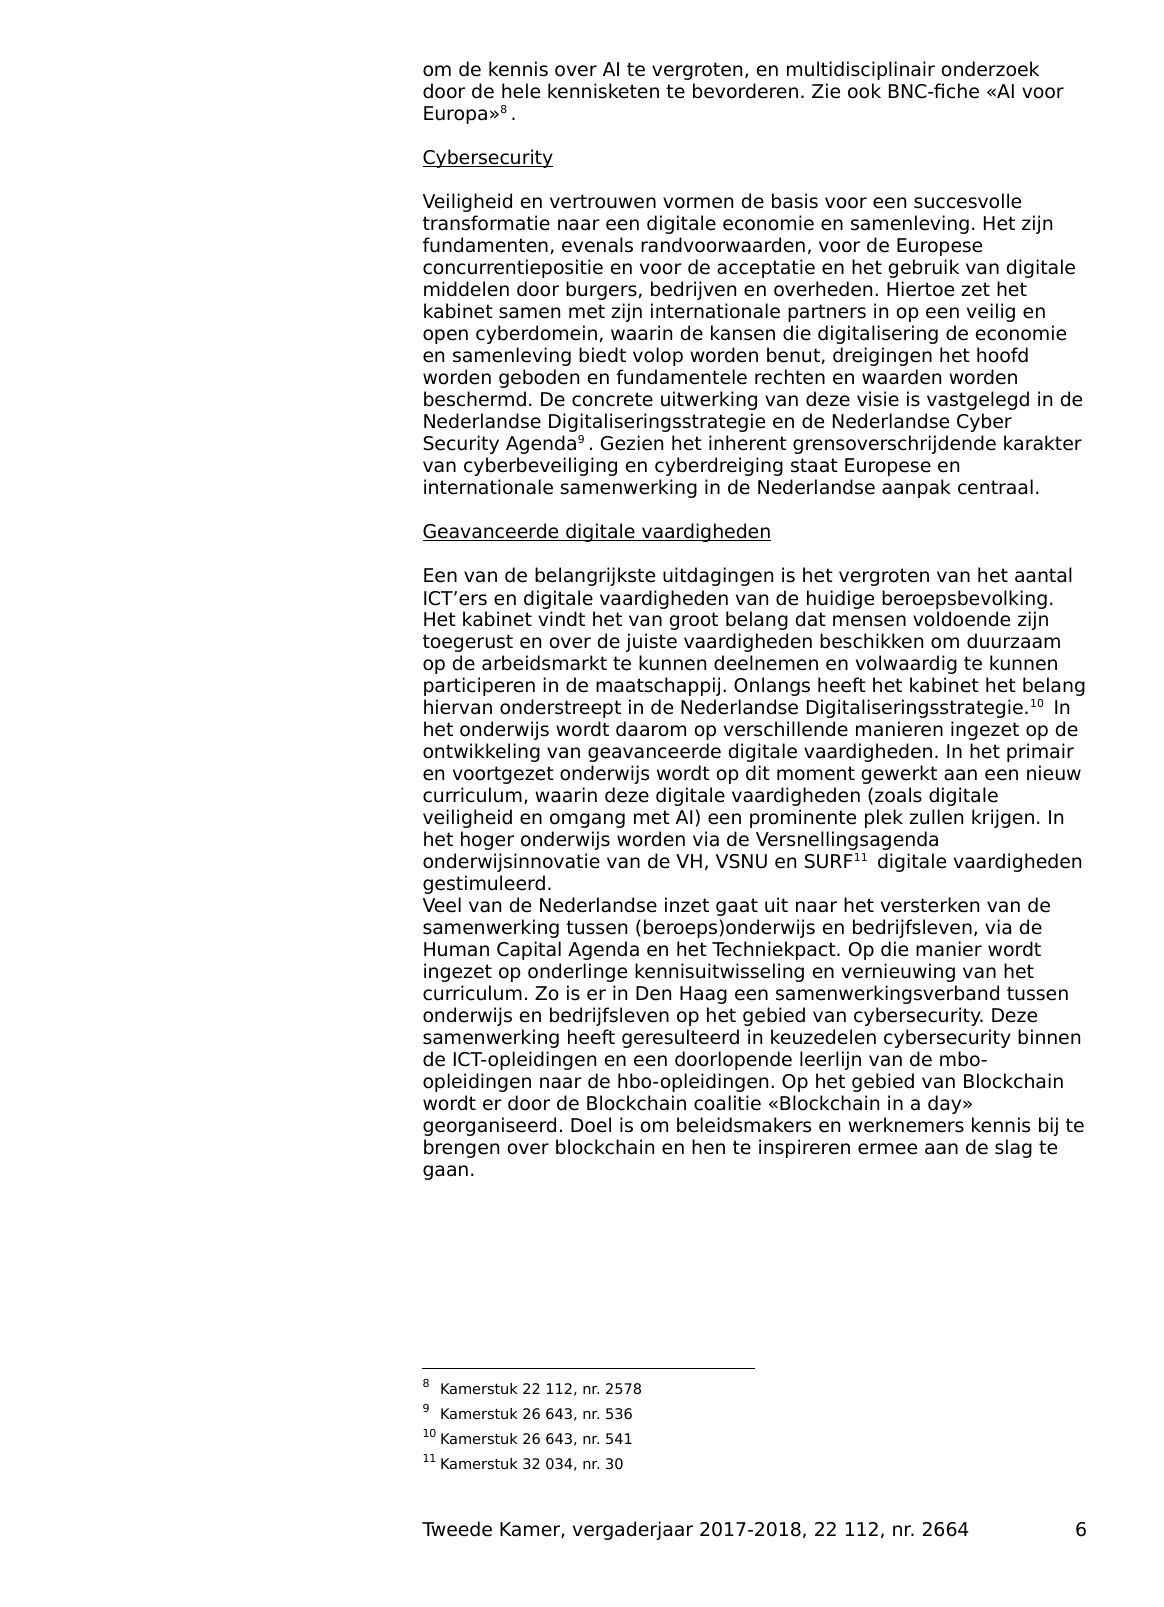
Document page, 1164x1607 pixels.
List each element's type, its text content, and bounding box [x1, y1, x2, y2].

text Veel van de Nederlandse inzet gaat uit naar het versterken van de samenwerking tussen (beroeps)onderwijs en bedrijfsleven, via de Human Capital Agenda en het Techniekpact. Op die manier wordt ingezet op onderlinge kennisuitwisseling en vernieuwing van het curriculum. Zo is er in Den Haag een samenwerkingsverband tussen onderwijs en bedrijfsleven op het gebied van cybersecurity. Deze samenwerking heeft geresulteerd in keuzedelen cybersecurity binnen de ICT-opleidingen en een doorlopende leerlijn van de mbo-opleidingen naar de hbo-opleidingen. Op het gebied van Blockchain wordt er door de Blockchain coalitie «Blockchain in a day» georganiseerd. Doel is om beleidsmakers en werknemers kennis bij te brengen over blockchain en hen te inspireren ermee aan de slag te gaan. [422, 895, 1087, 1181]
subtitle Geavanceerde digitale vaardigheden [422, 521, 1087, 543]
subtitle Cybersecurity [422, 147, 1087, 169]
text om de kennis over AI te vergroten, en multidisciplinair onderzoek door de hele kennisketen te bevorderen. Zie ook BNC-fiche «AI voor Europa». [422, 59, 1087, 125]
text Een van de belangrijkste uitdagingen is het vergroten van het aantal ICT’ers en digitale vaardigheden van de huidige beroepsbevolking. Het kabinet vindt het van groot belang dat mensen voldoende zijn toegerust en over de juiste vaardigheden beschikken om duurzaam op de arbeidsmarkt te kunnen deelnemen en volwaardig te kunnen participeren in de maatschappij. Onlangs heeft het kabinet het belang hiervan onderstreept in de Nederlandse Digitaliseringsstrategie. In het onderwijs wordt daarom op verschillende manieren ingezet op de ontwikkeling van geavanceerde digitale vaardigheden. In het primair en voortgezet onderwijs wordt op dit moment gewerkt aan een nieuw curriculum, waarin deze digitale vaardigheden (zoals digitale veiligheid en omgang met AI) een prominente plek zullen krijgen. In het hoger onderwijs worden via de Versnellingsagenda onderwijsinnovatie van de VH, VSNU en SURF digitale vaardigheden gestimuleerd. [422, 565, 1087, 895]
text Kamerstuk 26 643, nr. 541 [422, 1427, 1087, 1449]
text Kamerstuk 32 034, nr. 30 [422, 1452, 1087, 1474]
text Veiligheid en vertrouwen vormen de basis voor een succesvolle transformatie naar een digitale economie en samenleving. Het zijn fundamenten, evenals randvoorwaarden, voor de Europese concurrentiepositie en voor de acceptatie en het gebruik van digitale middelen door burgers, bedrijven en overheden. Hiertoe zet het kabinet samen met zijn internationale partners in op een veilig en open cyberdomein, waarin de kansen die digitalisering de economie en samenleving biedt volop worden benut, dreigingen het hoofd worden geboden en fundamentele rechten en waarden worden beschermd. De concrete uitwerking van deze visie is vastgelegd in de Nederlandse Digitaliseringsstrategie en de Nederlandse Cyber Security Agenda. Gezien het inherent grensoverschrijdende karakter van cyberbeveiliging en cyberdreiging staat Europese en internationale samenwerking in de Nederlandse aanpak centraal. [422, 191, 1087, 499]
text Kamerstuk 22 112, nr. 2578 [422, 1377, 1087, 1399]
text Kamerstuk 26 643, nr. 536 [422, 1402, 1087, 1424]
